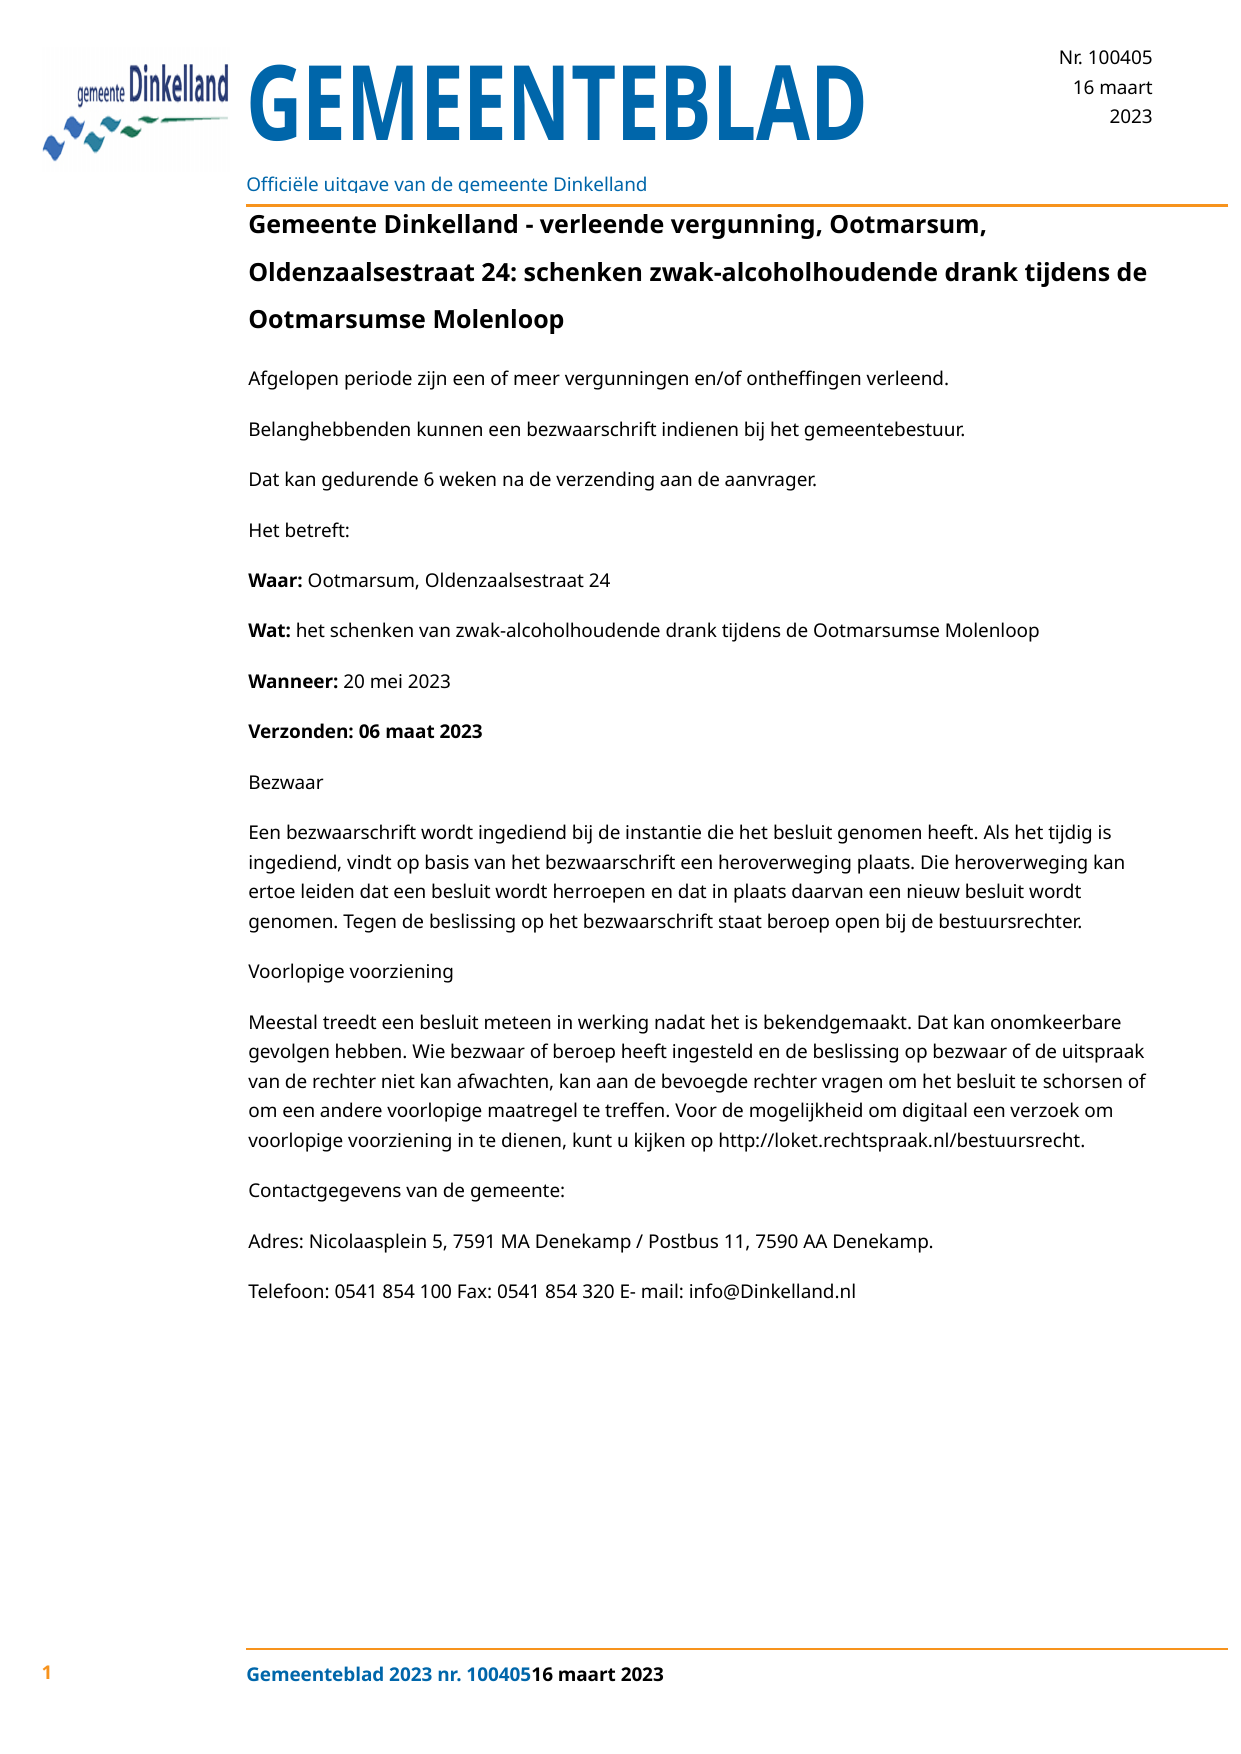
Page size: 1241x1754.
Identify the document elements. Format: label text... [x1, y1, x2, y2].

text Afgelopen periode zijn een of meer vergunningen en/of ontheffingen verleend. [248, 366, 1152, 391]
text Meestal treedt een besluit meteen in werking nadat het is bekendgemaakt. Dat kan onomkeerbare gevolgen hebben. Wie bezwaar of beroep heeft ingesteld en de beslissing op bezwaar of de uitspraak van de rechter niet kan afwachten, kan aan de bevoegde rechter vragen om het besluit te schorsen of om een andere voorlopige maatregel te treffen. Voor de mogelijkheid om digitaal een verzoek om voorlopige voorziening in te dienen, kunt u kijken op http://loket.rechtspraak.nl/bestuursrecht. [248, 1009, 1152, 1153]
text Bezwaar [248, 769, 1152, 794]
text Contactgegevens van de gemeente: [248, 1178, 1152, 1203]
text Dat kan gedurende 6 weken na de verzending aan de aanvrager. [248, 466, 1152, 492]
text Adres: Nicolaasplein 5, 7591 MA Denekamp / Postbus 11, 7590 AA Denekamp. [248, 1228, 1152, 1254]
text Een bezwaarschrift wordt ingediend bij de instantie die het besluit genomen heeft. Als het tijdig is ingediend, vindt op basis van het bezwaarschrift een heroverweging plaats. Die heroverweging kan ertoe leiden dat een besluit wordt herroepen en dat in plaats daarvan een nieuw besluit wordt genomen. Tegen de beslissing op het bezwaarschrift staat beroep open bij de bestuursrechter. [248, 819, 1152, 934]
text Wat: het schenken van zwak-alcoholhoudende drank tijdens de Ootmarsumse Molenloop [248, 618, 1152, 643]
text Het betreft: [248, 517, 1152, 542]
picture [41, 47, 231, 172]
text Wanneer: 20 mei 2023 [248, 668, 1152, 694]
text Voorlopige voorziening [248, 958, 1152, 984]
text Gemeente Dinkelland - verleende vergunning, Ootmarsum, Oldenzaalsestraat 24: schenken zwak-alcoholhoudende drank tijdens de Ootmarsumse Molenloop [248, 207, 1152, 336]
text Telefoon: 0541 854 100 Fax: 0541 854 320 E- mail: info@Dinkelland.nl [248, 1278, 1152, 1304]
text Waar: Ootmarsum, Oldenzaalsestraat 24 [248, 567, 1152, 593]
text Belanghebbenden kunnen een bezwaarschrift indienen bij het gemeentebestuur. [248, 416, 1152, 442]
text Verzonden: 06 maat 2023 [248, 718, 1152, 744]
